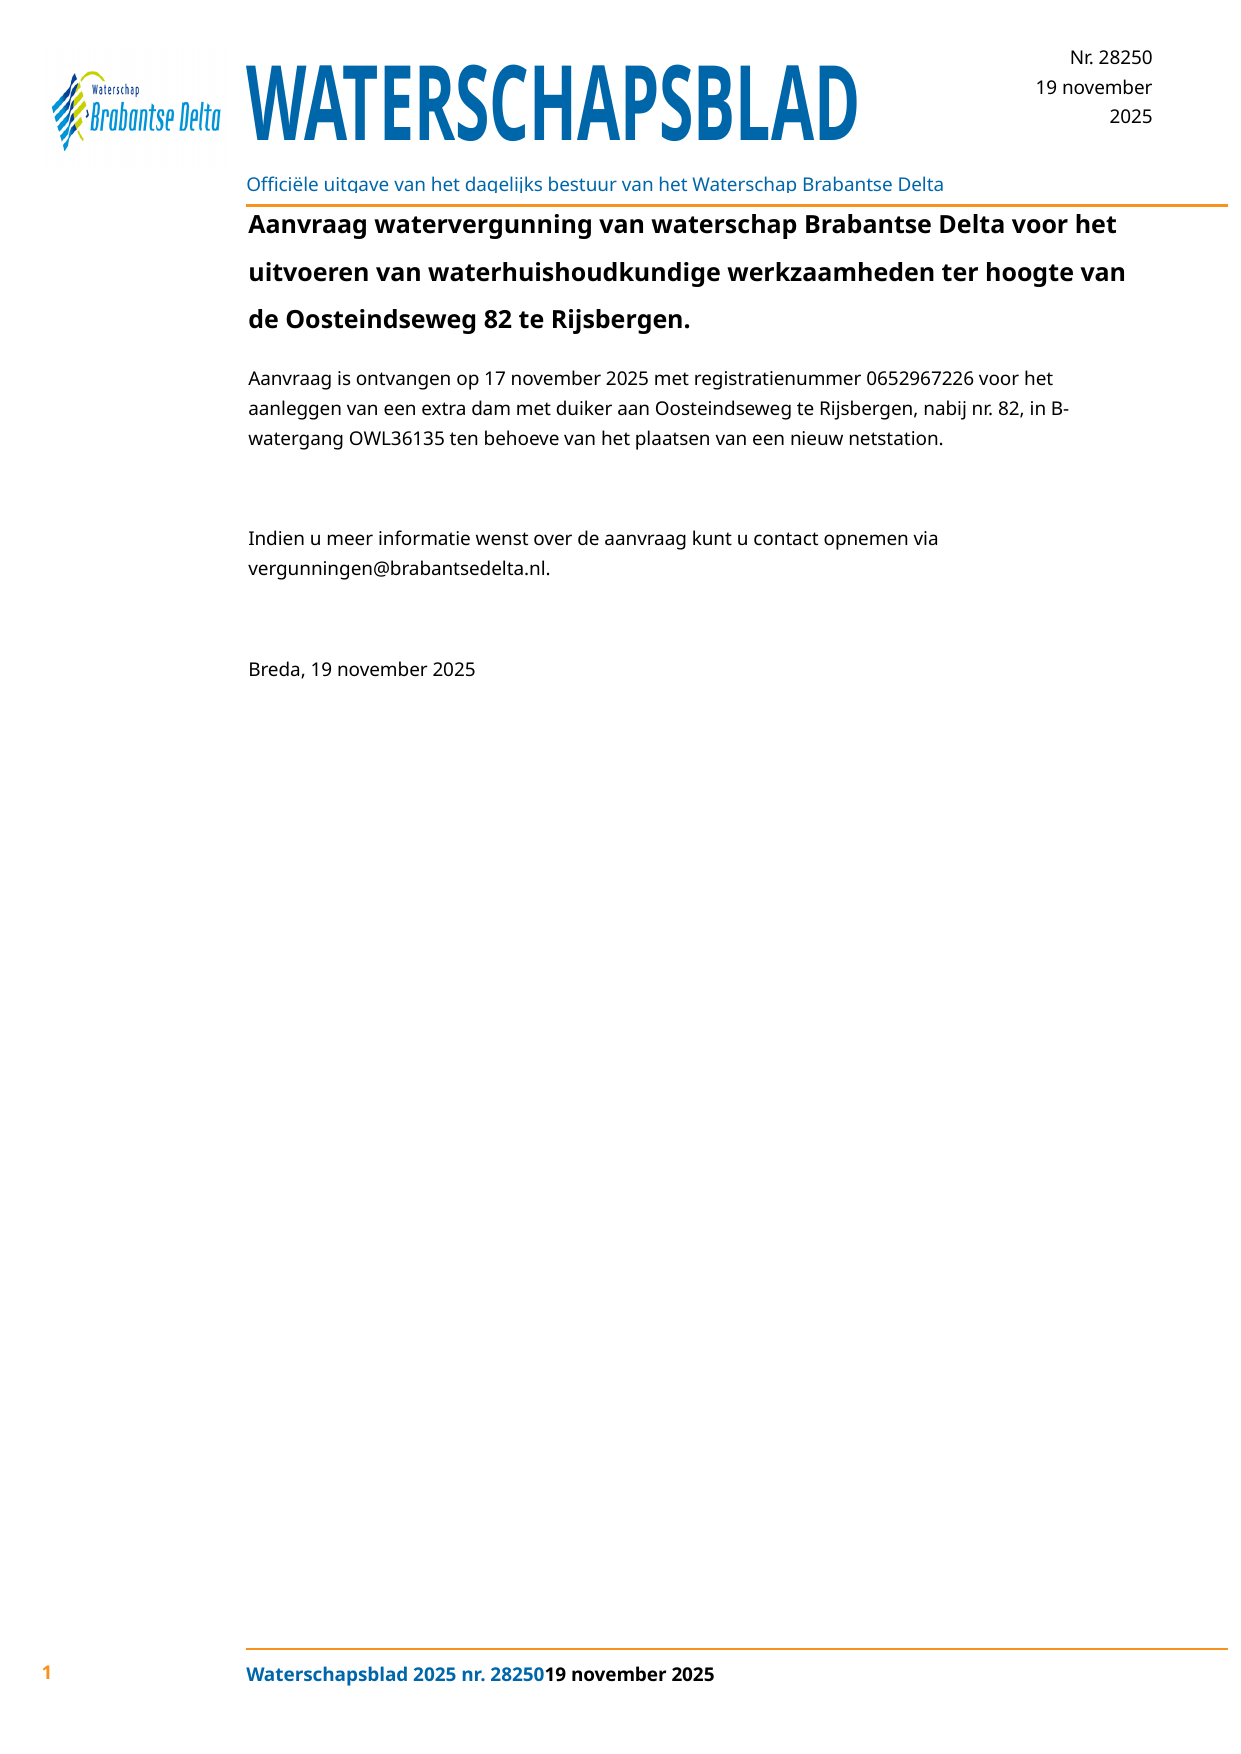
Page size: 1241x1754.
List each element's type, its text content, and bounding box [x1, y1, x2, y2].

text Aanvraag is ontvangen op 17 november 2025 met registratienummer 0652967226 voor het aanleggen van een extra dam met duiker aan Oosteindseweg te Rijsbergen, nabij nr. 82, in B-watergang OWL36135 ten behoeve van het plaatsen van een nieuw netstation. [248, 366, 1152, 450]
text Indien u meer informatie wenst over de aanvraag kunt u contact opnemen via vergunningen@brabantsedelta.nl. [248, 526, 1152, 581]
text Breda, 19 november 2025 [248, 656, 1152, 682]
picture [41, 47, 231, 172]
text Aanvraag watervergunning van waterschap Brabantse Delta voor het uitvoeren van waterhuishoudkundige werkzaamheden ter hoogte van de Oosteindseweg 82 te Rijsbergen. [248, 207, 1152, 336]
